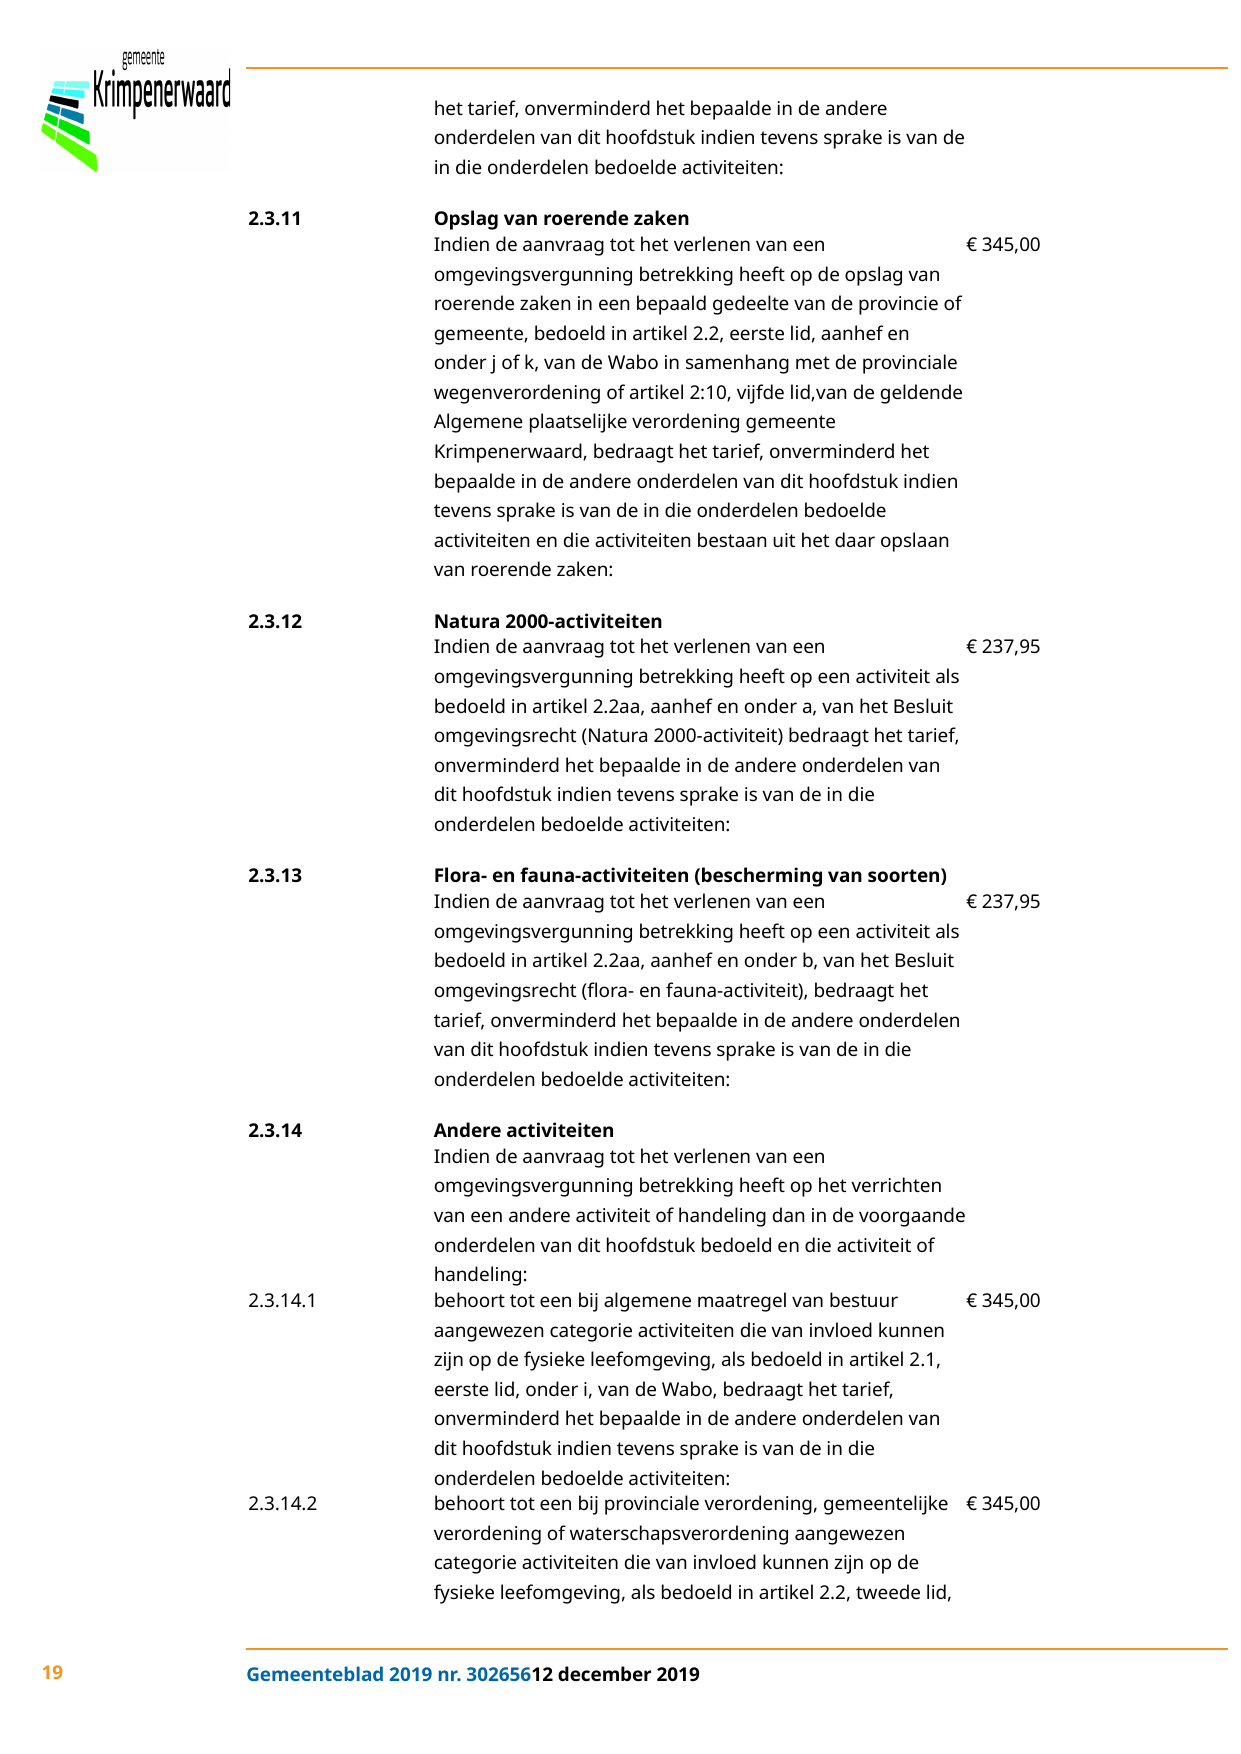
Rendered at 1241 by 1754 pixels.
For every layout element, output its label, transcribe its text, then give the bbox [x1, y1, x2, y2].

table_cell Indien de aanvraag tot het verlenen van een omgevingsvergunning betrekking heeft op een activiteit als bedoeld in artikel 2.2aa, aanhef en onder a, van het Besluit omgevingsrecht (Natura 2000-activiteit) bedraagt het tarief, onverminderd het bepaalde in de andere onderdelen van dit hoofdstuk indien tevens sprake is van de in die onderdelen bedoelde activiteiten: [434, 634, 966, 837]
table_cell [966, 180, 1152, 205]
table_cell het tarief, onverminderd het bepaalde in de andere onderdelen van dit hoofdstuk indien tevens sprake is van de in die onderdelen bedoelde activiteiten: [434, 95, 966, 180]
table_cell [248, 1092, 433, 1117]
table_cell [966, 1092, 1152, 1117]
table_cell [248, 1143, 433, 1287]
table_cell [248, 837, 433, 863]
table_cell Andere activiteiten [434, 1118, 966, 1143]
table_cell [966, 582, 1152, 608]
table_cell behoort tot een bij provinciale verordening, gemeentelijke verordening of waterschapsverordening aangewezen categorie activiteiten die van invloed kunnen zijn op de fysieke leefomgeving, als bedoeld in artikel 2.2, tweede lid, [434, 1490, 966, 1605]
table_cell [248, 634, 433, 837]
table_cell [966, 608, 1152, 634]
table_cell [248, 95, 433, 180]
picture [41, 47, 231, 172]
table_cell Indien de aanvraag tot het verlenen van een omgevingsvergunning betrekking heeft op de opslag van roerende zaken in een bepaald gedeelte van de provincie of gemeente, bedoeld in artikel 2.2, eerste lid, aanhef en onder j of k, van de Wabo in samenhang met de provinciale wegenverordening of artikel 2:10, vijfde lid,van de geldende Algemene plaatselijke verordening gemeente Krimpenerwaard, bedraagt het tarief, onverminderd het bepaalde in de andere onderdelen van dit hoofdstuk indien tevens sprake is van de in die onderdelen bedoelde activiteiten en die activiteiten bestaan uit het daar opslaan van roerende zaken: [434, 231, 966, 582]
table_cell 2.3.14.1 [248, 1287, 433, 1490]
table_cell [966, 1143, 1152, 1287]
table_cell Flora- en fauna-activiteiten (bescherming van soorten) [434, 863, 966, 888]
table_cell [966, 205, 1152, 231]
table_cell € 237,95 [966, 634, 1152, 837]
table_cell 2.3.13 [248, 863, 433, 888]
table_cell 2.3.14 [248, 1118, 433, 1143]
table_cell behoort tot een bij algemene maatregel van bestuur aangewezen categorie activiteiten die van invloed kunnen zijn op de fysieke leefomgeving, als bedoeld in artikel 2.1, eerste lid, onder i, van de Wabo, bedraagt het tarief, onverminderd het bepaalde in de andere onderdelen van dit hoofdstuk indien tevens sprake is van de in die onderdelen bedoelde activiteiten: [434, 1287, 966, 1490]
table_cell 2.3.11 [248, 205, 433, 231]
table_cell [434, 1092, 966, 1117]
table_cell [966, 837, 1152, 863]
table_cell € 345,00 [966, 231, 1152, 582]
table_cell [434, 582, 966, 608]
table_cell Indien de aanvraag tot het verlenen van een omgevingsvergunning betrekking heeft op een activiteit als bedoeld in artikel 2.2aa, aanhef en onder b, van het Besluit omgevingsrecht (flora- en fauna-activiteit), bedraagt het tarief, onverminderd het bepaalde in de andere onderdelen van dit hoofdstuk indien tevens sprake is van de in die onderdelen bedoelde activiteiten: [434, 889, 966, 1092]
table_cell [966, 95, 1152, 180]
table_cell [966, 863, 1152, 888]
table_cell [248, 582, 433, 608]
table_cell [248, 889, 433, 1092]
table_cell 2.3.12 [248, 608, 433, 634]
table_cell € 237,95 [966, 889, 1152, 1092]
table_cell [248, 231, 433, 582]
table_cell [434, 180, 966, 205]
table_cell 2.3.14.2 [248, 1490, 433, 1605]
table_cell € 345,00 [966, 1287, 1152, 1490]
table_cell € 345,00 [966, 1490, 1152, 1605]
table_cell [434, 837, 966, 863]
table_cell Opslag van roerende zaken [434, 205, 966, 231]
table_cell [248, 180, 433, 205]
table_cell Natura 2000-activiteiten [434, 608, 966, 634]
table_cell Indien de aanvraag tot het verlenen van een omgevingsvergunning betrekking heeft op het verrichten van een andere activiteit of handeling dan in de voorgaande onderdelen van dit hoofdstuk bedoeld en die activiteit of handeling: [434, 1143, 966, 1287]
table_cell [966, 1118, 1152, 1143]
